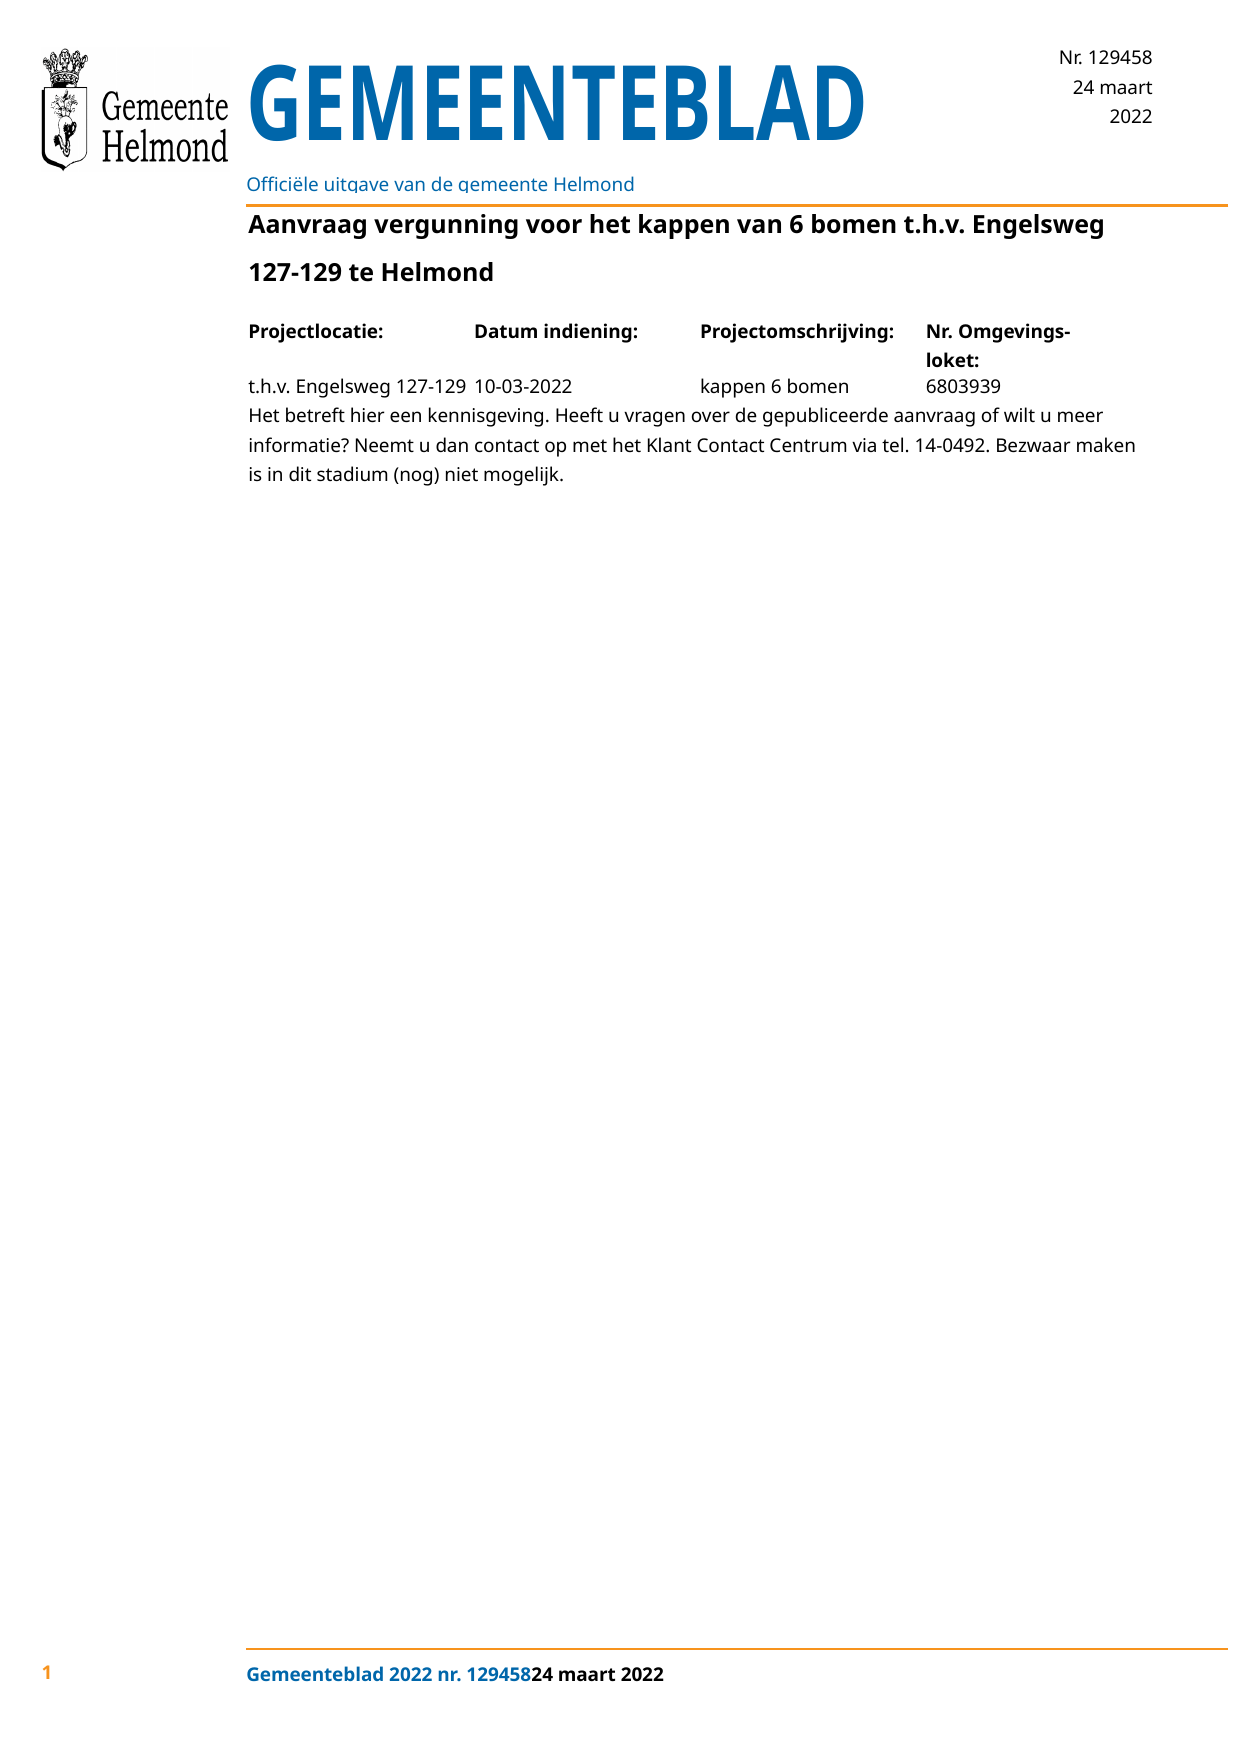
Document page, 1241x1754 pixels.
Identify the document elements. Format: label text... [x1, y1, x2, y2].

table_header Datum indiening: [474, 318, 700, 373]
table_header Nr. Omgevings- loket: [926, 318, 1152, 373]
table_cell 6803939 [926, 373, 1152, 399]
table_cell kappen 6 bomen [700, 373, 926, 399]
table_cell t.h.v. Engelsweg 127-129 [248, 373, 474, 399]
table_header Projectlocatie: [248, 318, 474, 373]
picture [41, 47, 231, 172]
table_header Projectomschrijving: [700, 318, 926, 373]
table_cell 10-03-2022 [474, 373, 700, 399]
text Aanvraag vergunning voor het kappen van 6 bomen t.h.v. Engelsweg 127-129 te Helmond [248, 207, 1152, 288]
text Het betreft hier een kennisgeving. Heeft u vragen over de gepubliceerde aanvraag of wilt u meer informatie? Neemt u dan contact op met het Klant Contact Centrum via tel. 14-0492. Bezwaar maken is in dit stadium (nog) niet mogelijk. [248, 402, 1152, 487]
